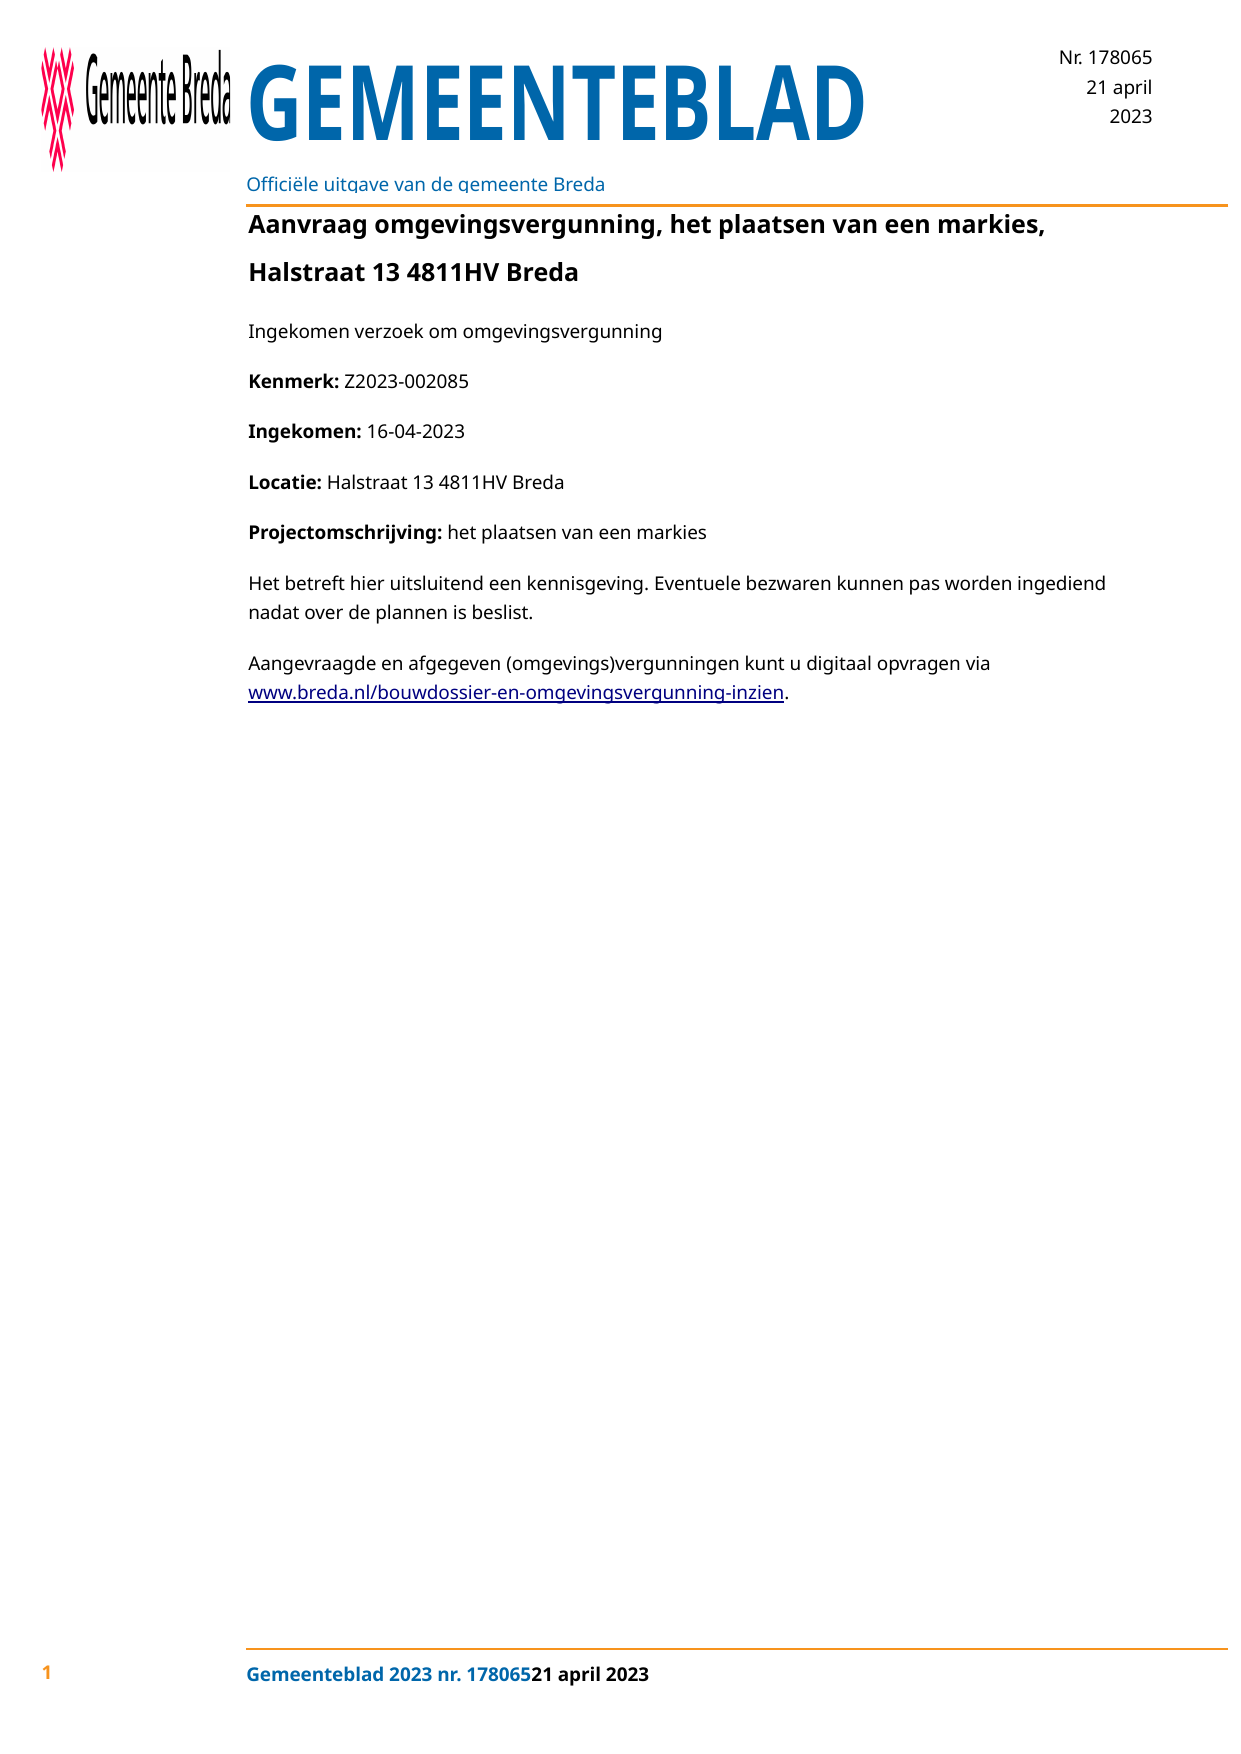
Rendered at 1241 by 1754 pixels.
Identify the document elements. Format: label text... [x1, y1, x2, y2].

text Aanvraag omgevingsvergunning, het plaatsen van een markies, Halstraat 13 4811HV Breda [248, 207, 1152, 288]
picture [41, 47, 231, 172]
text Ingekomen: 16-04-2023 [248, 419, 1152, 444]
text Projectomschrijving: het plaatsen van een markies [248, 519, 1152, 545]
text Het betreft hier uitsluitend een kennisgeving. Eventuele bezwaren kunnen pas worden ingediend nadat over de plannen is beslist. [248, 570, 1152, 625]
text Locatie: Halstraat 13 4811HV Breda [248, 469, 1152, 495]
text Kenmerk: Z2023-002085 [248, 368, 1152, 394]
text Aangevraagde en afgegeven (omgevings)vergunningen kunt u digitaal opvragen via www.breda.nl/bouwdossier-en-omgevingsvergunning-inzien. [248, 650, 1152, 705]
text Ingekomen verzoek om omgevingsvergunning [248, 318, 1152, 344]
